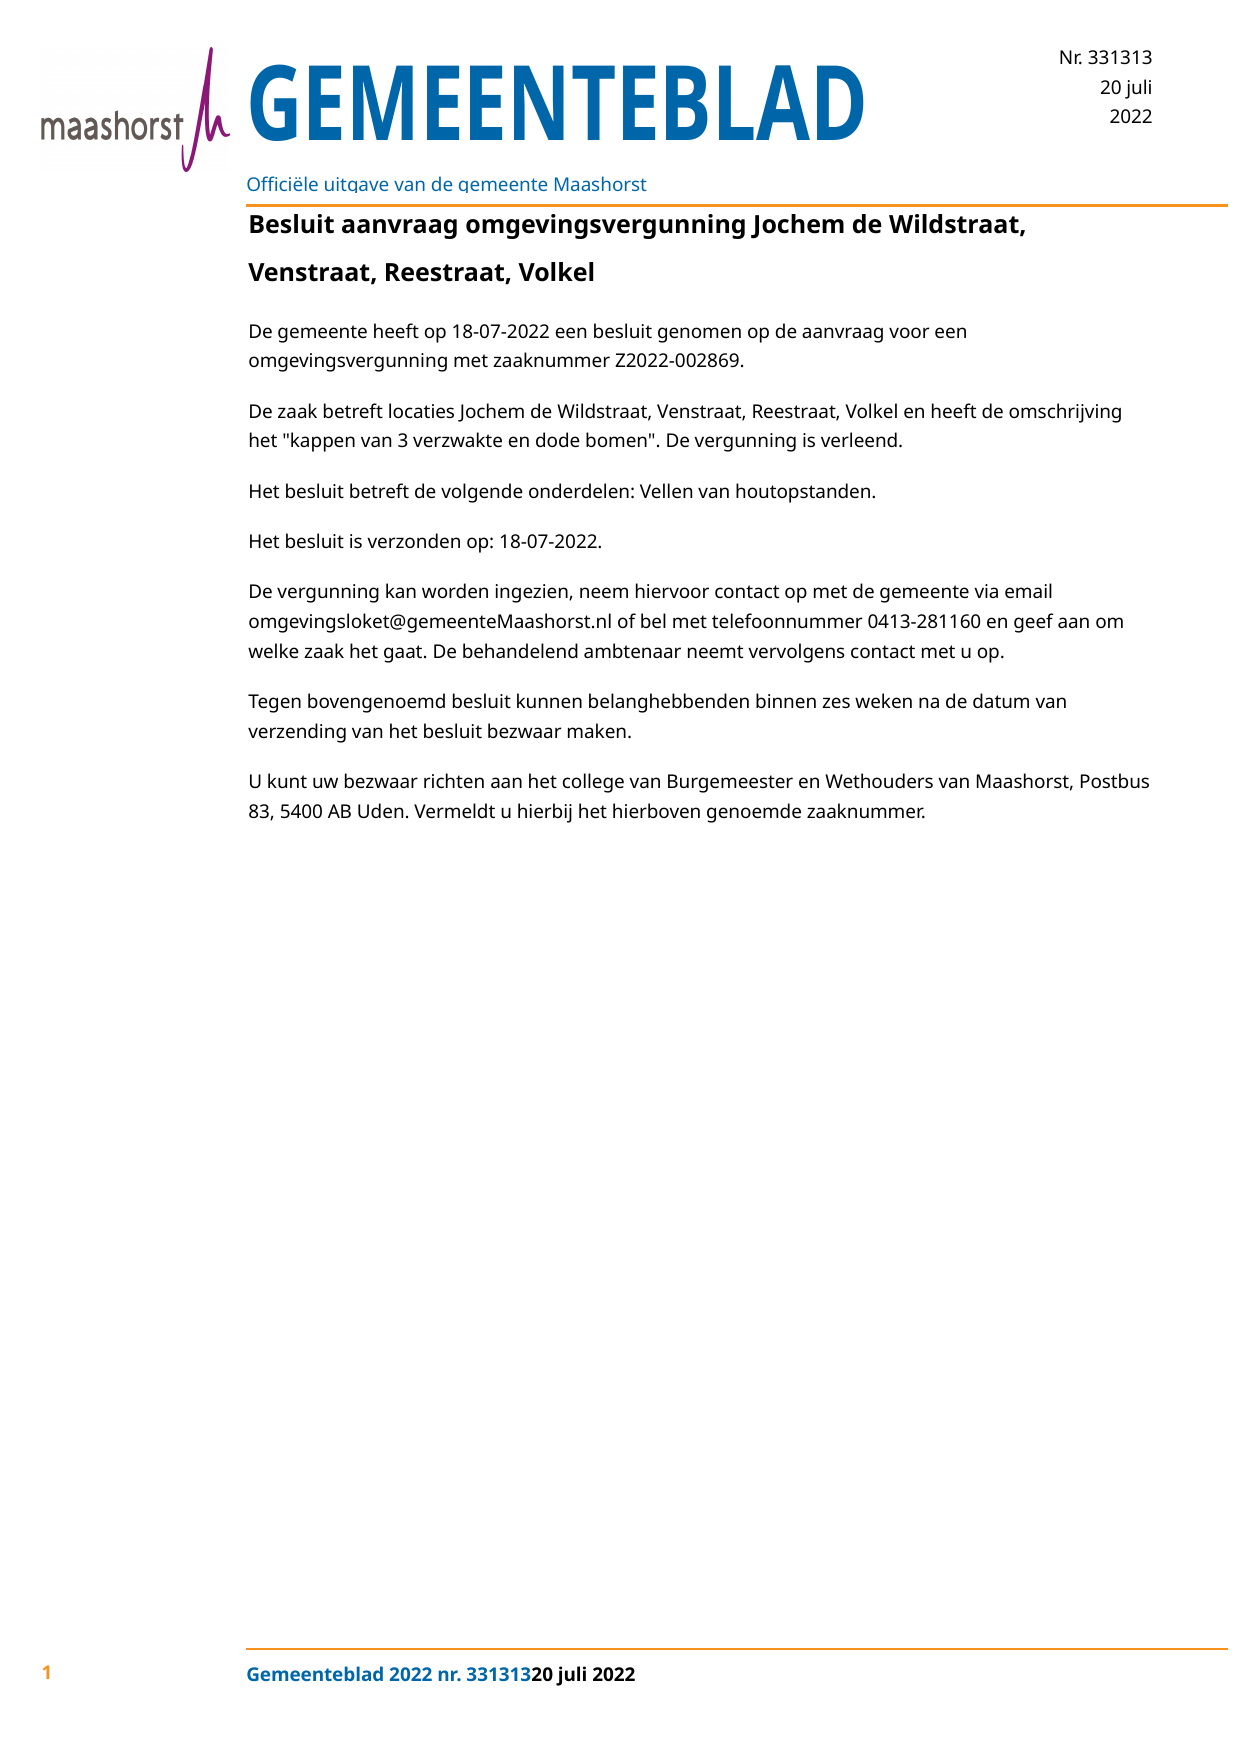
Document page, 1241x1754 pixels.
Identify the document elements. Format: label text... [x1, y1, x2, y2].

picture [41, 47, 231, 172]
text De vergunning kan worden ingezien, neem hiervoor contact op met de gemeente via email omgevingsloket@gemeenteMaashorst.nl of bel met telefoonnummer 0413-281160 en geef aan om welke zaak het gaat. De behandelend ambtenaar neemt vervolgens contact met u op. [248, 579, 1152, 664]
text Tegen bovengenoemd besluit kunnen belanghebbenden binnen zes weken na de datum van verzending van het besluit bezwaar maken. [248, 688, 1152, 744]
text De gemeente heeft op 18-07-2022 een besluit genomen op de aanvraag voor een omgevingsvergunning met zaaknummer Z2022-002869. [248, 318, 1152, 373]
text U kunt uw bezwaar richten aan het college van Burgemeester en Wethouders van Maashorst, Postbus 83, 5400 AB Uden. Vermeldt u hierbij het hierboven genoemde zaaknummer. [248, 768, 1152, 824]
text Besluit aanvraag omgevingsvergunning Jochem de Wildstraat, Venstraat, Reestraat, Volkel [248, 207, 1152, 288]
text Het besluit is verzonden op: 18-07-2022. [248, 528, 1152, 554]
text De zaak betreft locaties Jochem de Wildstraat, Venstraat, Reestraat, Volkel en heeft de omschrijving het "kappen van 3 verzwakte en dode bomen". De vergunning is verleend. [248, 398, 1152, 453]
text Het besluit betreft de volgende onderdelen: Vellen van houtopstanden. [248, 478, 1152, 504]
